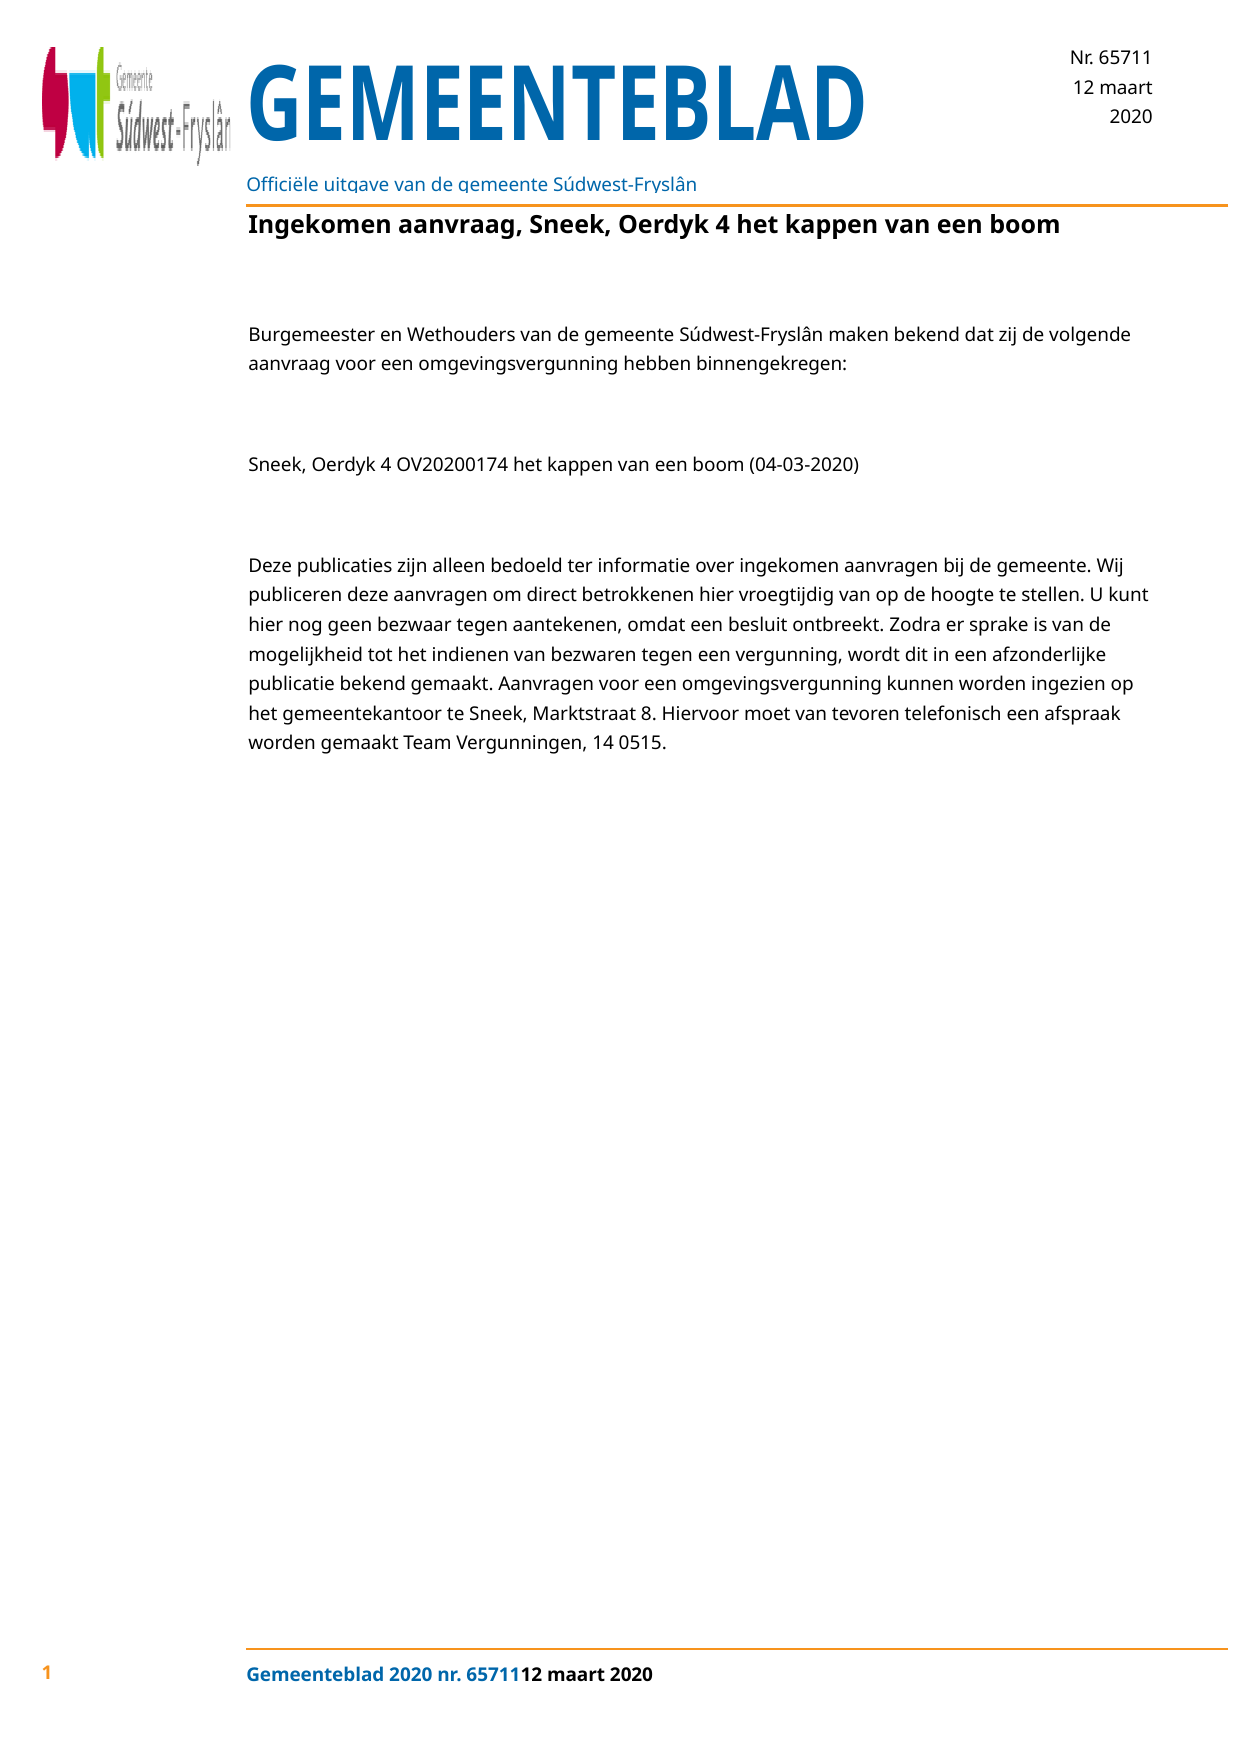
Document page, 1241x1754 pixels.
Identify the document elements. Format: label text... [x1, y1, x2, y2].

text Ingekomen aanvraag, Sneek, Oerdyk 4 het kappen van een boom [248, 207, 1152, 241]
text Sneek, Oerdyk 4 OV20200174 het kappen van een boom (04-03-2020) [248, 451, 1152, 477]
text Deze publicaties zijn alleen bedoeld ter informatie over ingekomen aanvragen bij de gemeente. Wij publiceren deze aanvragen om direct betrokkenen hier vroegtijdig van op de hoogte te stellen. U kunt hier nog geen bezwaar tegen aantekenen, omdat een besluit ontbreekt. Zodra er sprake is van de mogelijkheid tot het indienen van bezwaren tegen een vergunning, wordt dit in een afzonderlijke publicatie bekend gemaakt. Aanvragen voor een omgevingsvergunning kunnen worden ingezien op het gemeentekantoor te Sneek, Marktstraat 8. Hiervoor moet van tevoren telefonisch een afspraak worden gemaakt Team Vergunningen, 14 0515. [248, 552, 1152, 755]
picture [41, 47, 231, 172]
text Burgemeester en Wethouders van de gemeente Súdwest-Fryslân maken bekend dat zij de volgende aanvraag voor een omgevingsvergunning hebben binnengekregen: [248, 321, 1152, 376]
